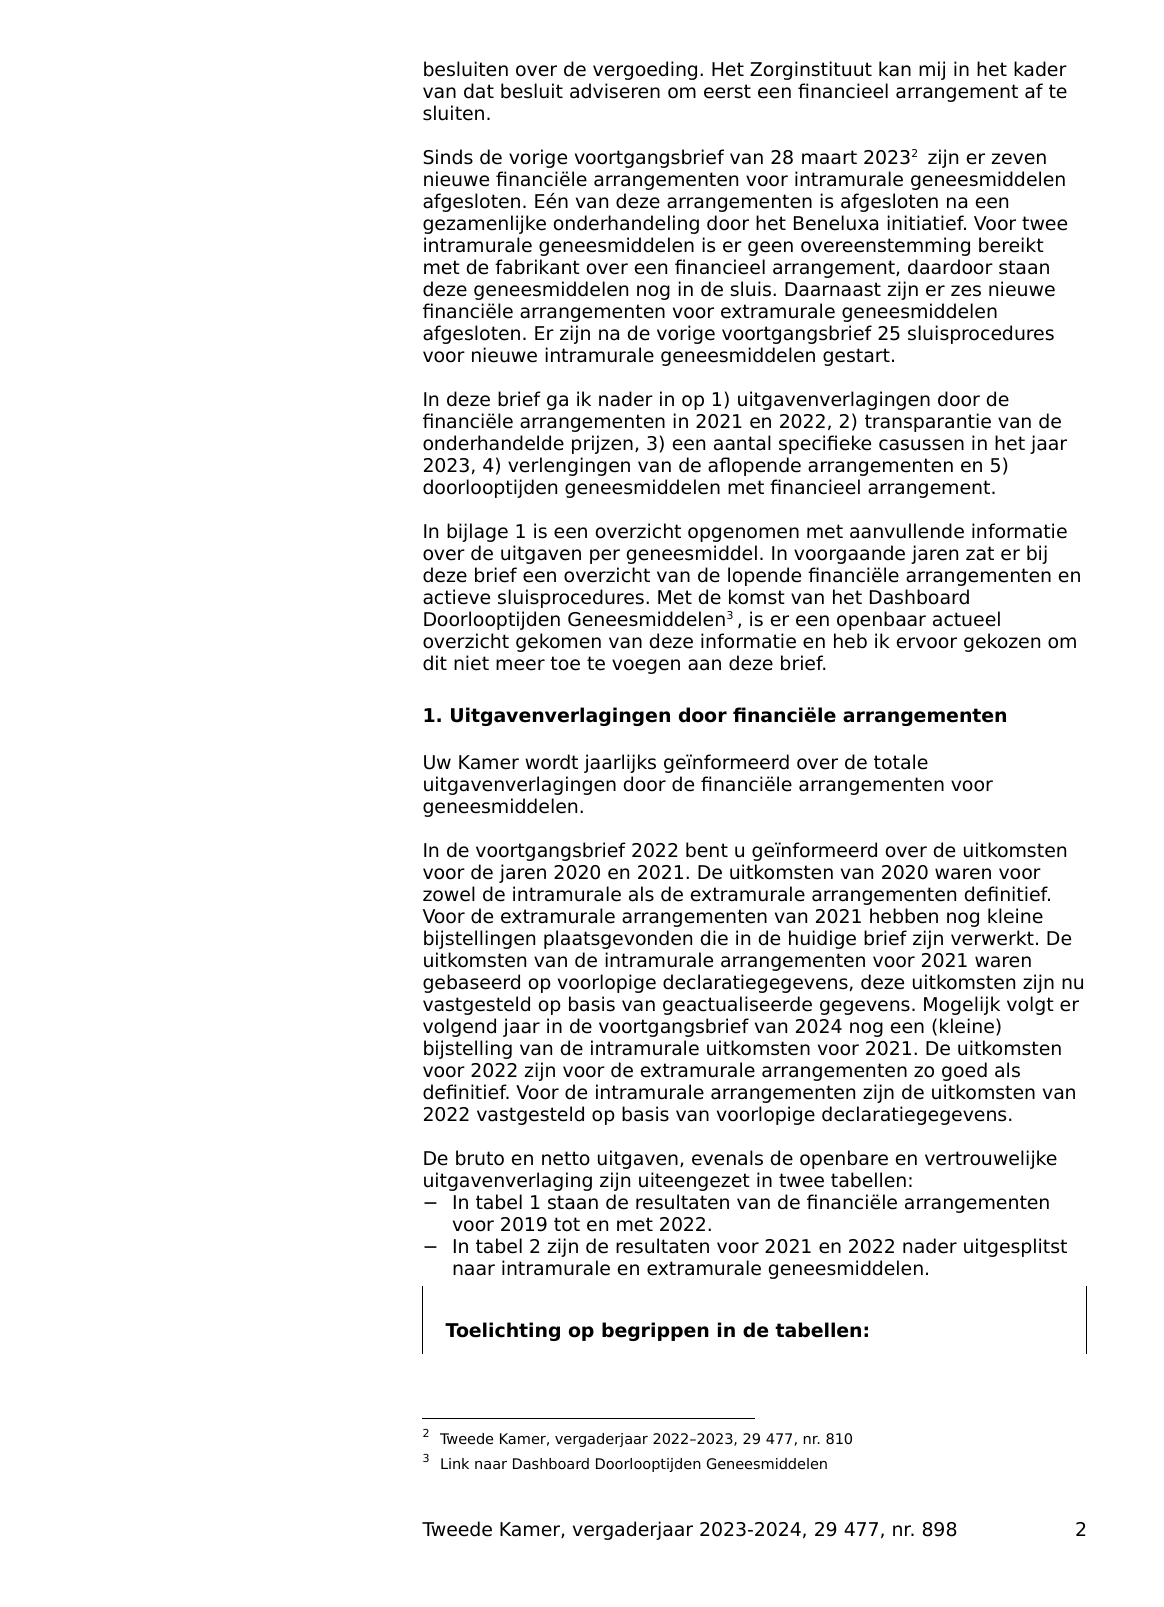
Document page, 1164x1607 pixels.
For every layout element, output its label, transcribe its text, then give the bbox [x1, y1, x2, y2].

text In de voortgangsbrief 2022 bent u geïnformeerd over de uitkomsten voor de jaren 2020 en 2021. De uitkomsten van 2020 waren voor zowel de intramurale als de extramurale arrangementen definitief. Voor de extramurale arrangementen van 2021 hebben nog kleine bijstellingen plaatsgevonden die in de huidige brief zijn verwerkt. De uitkomsten van de intramurale arrangementen voor 2021 waren gebaseerd op voorlopige declaratiegegevens, deze uitkomsten zijn nu vastgesteld op basis van geactualiseerde gegevens. Mogelijk volgt er volgend jaar in de voortgangsbrief van 2024 nog een (kleine) bijstelling van de intramurale uitkomsten voor 2021. De uitkomsten voor 2022 zijn voor de extramurale arrangementen zo goed als definitief. Voor de intramurale arrangementen zijn de uitkomsten van 2022 vastgesteld op basis van voorlopige declaratiegegevens. [422, 840, 1087, 1126]
text Link naar Dashboard Doorlooptijden Geneesmiddelen [422, 1452, 1087, 1474]
text − In tabel 2 zijn de resultaten voor 2021 en 2022 nader uitgesplitst naar intramurale en extramurale geneesmiddelen. [422, 1236, 1087, 1280]
text In deze brief ga ik nader in op 1) uitgavenverlagingen door de financiële arrangementen in 2021 en 2022, 2) transparantie van de onderhandelde prijzen, 3) een aantal specifieke casussen in het jaar 2023, 4) verlengingen van de aflopende arrangementen en 5) doorlooptijden geneesmiddelen met financieel arrangement. [422, 389, 1087, 499]
table_header Toelichting op begrippen in de tabellen: [423, 1286, 1086, 1354]
text besluiten over de vergoeding. Het Zorginstituut kan mij in het kader van dat besluit adviseren om eerst een financieel arrangement af te sluiten. [422, 59, 1087, 125]
text Tweede Kamer, vergaderjaar 2022–2023, 29 477, nr. 810 [422, 1427, 1087, 1449]
text − In tabel 1 staan de resultaten van de financiële arrangementen voor 2019 tot en met 2022. [422, 1192, 1087, 1236]
text Uw Kamer wordt jaarlijks geïnformeerd over de totale uitgavenverlagingen door de financiële arrangementen voor geneesmiddelen. [422, 752, 1087, 818]
text Sinds de vorige voortgangsbrief van 28 maart 2023 zijn er zeven nieuwe financiële arrangementen voor intramurale geneesmiddelen afgesloten. Eén van deze arrangementen is afgesloten na een gezamenlijke onderhandeling door het Beneluxa initiatief. Voor twee intramurale geneesmiddelen is er geen overeenstemming bereikt met de fabrikant over een financieel arrangement, daardoor staan deze geneesmiddelen nog in de sluis. Daarnaast zijn er zes nieuwe financiële arrangementen voor extramurale geneesmiddelen afgesloten. Er zijn na de vorige voortgangsbrief 25 sluisprocedures voor nieuwe intramurale geneesmiddelen gestart. [422, 147, 1087, 367]
text In bijlage 1 is een overzicht opgenomen met aanvullende informatie over de uitgaven per geneesmiddel. In voorgaande jaren zat er bij deze brief een overzicht van de lopende financiële arrangementen en actieve sluisprocedures. Met de komst van het Dashboard Doorlooptijden Geneesmiddelen, is er een openbaar actueel overzicht gekomen van deze informatie en heb ik ervoor gekozen om dit niet meer toe te voegen aan deze brief. [422, 521, 1087, 675]
subtitle 1. Uitgavenverlagingen door financiële arrangementen [422, 705, 1087, 727]
text De bruto en netto uitgaven, evenals de openbare en vertrouwelijke uitgavenverlaging zijn uiteengezet in twee tabellen: [422, 1148, 1087, 1192]
